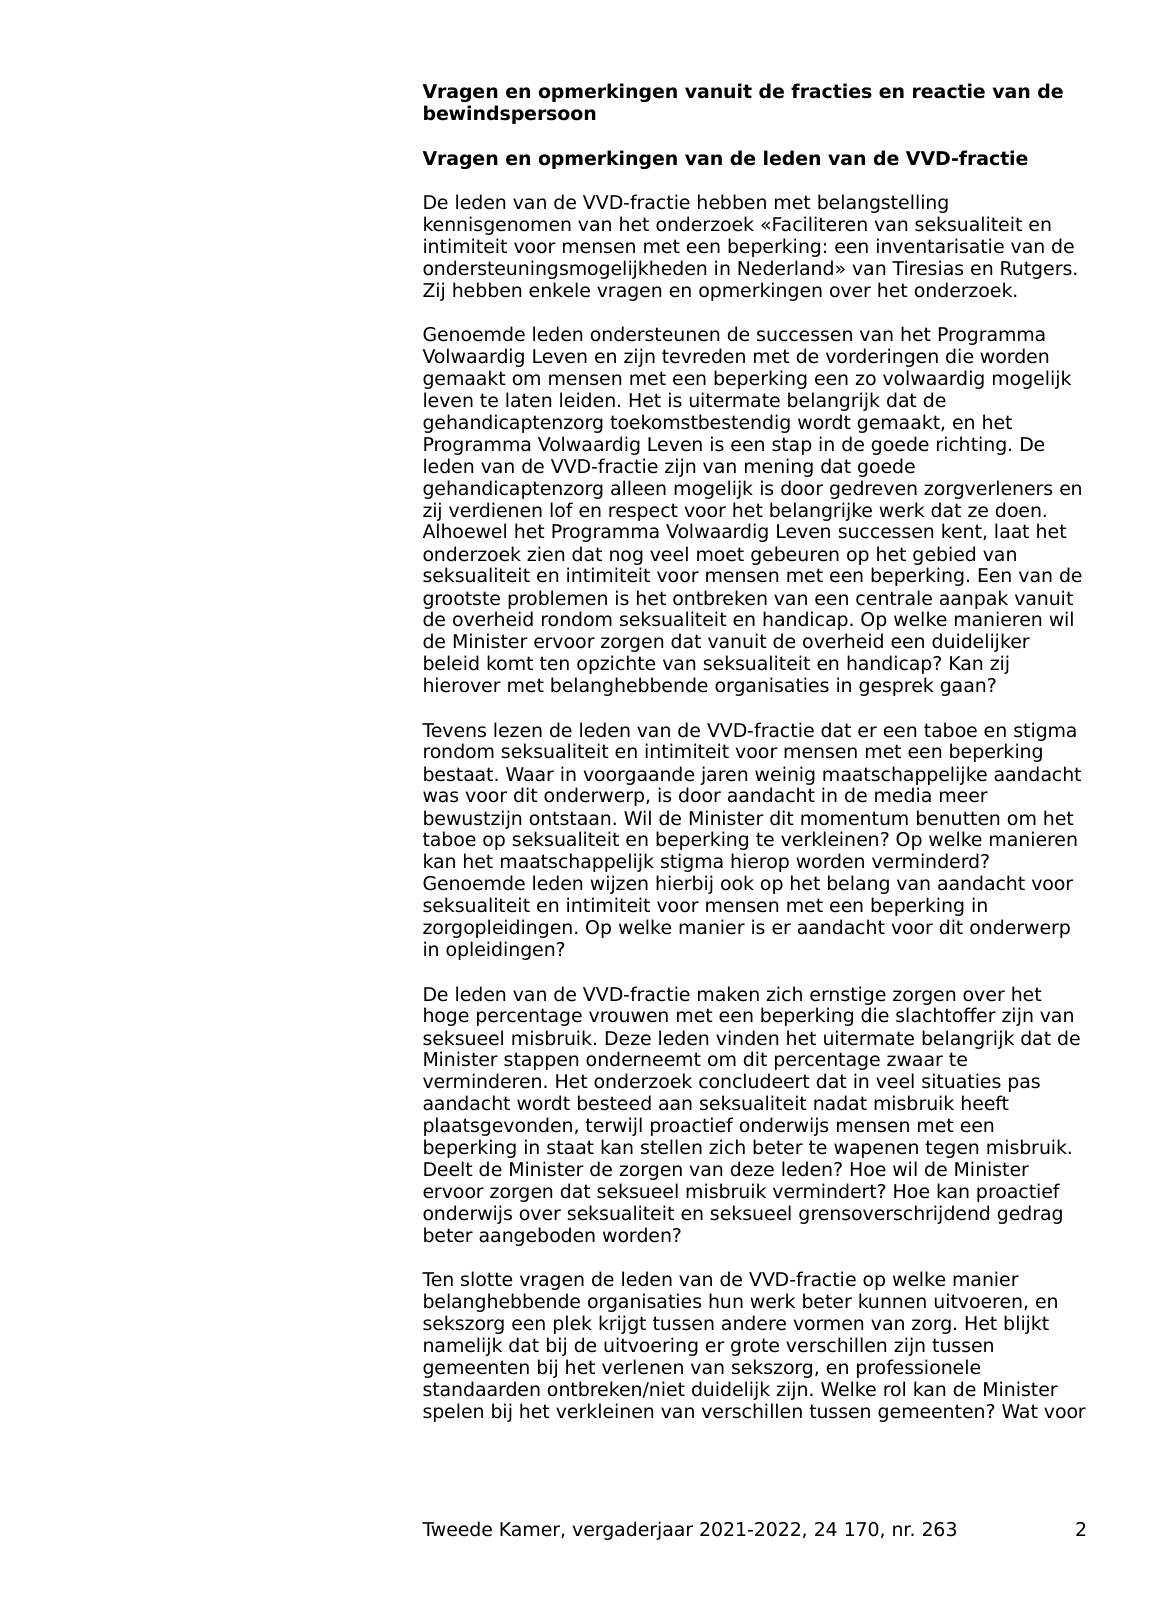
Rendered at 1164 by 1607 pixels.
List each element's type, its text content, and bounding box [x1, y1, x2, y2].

text Ten slotte vragen de leden van de VVD-fractie op welke manier belanghebbende organisaties hun werk beter kunnen uitvoeren, en sekszorg een plek krijgt tussen andere vormen van zorg. Het blijkt namelijk dat bij de uitvoering er grote verschillen zijn tussen gemeenten bij het verlenen van sekszorg, en professionele standaarden ontbreken/niet duidelijk zijn. Welke rol kan de Minister spelen bij het verkleinen van verschillen tussen gemeenten? Wat voor [422, 1269, 1087, 1423]
subtitle Vragen en opmerkingen van de leden van de VVD-fractie [422, 147, 1087, 169]
text Tevens lezen de leden van de VVD-fractie dat er een taboe en stigma rondom seksualiteit en intimiteit voor mensen met een beperking bestaat. Waar in voorgaande jaren weinig maatschappelijke aandacht was voor dit onderwerp, is door aandacht in de media meer bewustzijn ontstaan. Wil de Minister dit momentum benutten om het taboe op seksualiteit en beperking te verkleinen? Op welke manieren kan het maatschappelijk stigma hierop worden verminderd? Genoemde leden wijzen hierbij ook op het belang van aandacht voor seksualiteit en intimiteit voor mensen met een beperking in zorgopleidingen. Op welke manier is er aandacht voor dit onderwerp in opleidingen? [422, 719, 1087, 961]
text De leden van de VVD-fractie maken zich ernstige zorgen over het hoge percentage vrouwen met een beperking die slachtoffer zijn van seksueel misbruik. Deze leden vinden het uitermate belangrijk dat de Minister stappen onderneemt om dit percentage zwaar te verminderen. Het onderzoek concludeert dat in veel situaties pas aandacht wordt besteed aan seksualiteit nadat misbruik heeft plaatsgevonden, terwijl proactief onderwijs mensen met een beperking in staat kan stellen zich beter te wapenen tegen misbruik. Deelt de Minister de zorgen van deze leden? Hoe wil de Minister ervoor zorgen dat seksueel misbruik vermindert? Hoe kan proactief onderwijs over seksualiteit en seksueel grensoverschrijdend gedrag beter aangeboden worden? [422, 983, 1087, 1247]
text De leden van de VVD-fractie hebben met belangstelling kennisgenomen van het onderzoek «Faciliteren van seksualiteit en intimiteit voor mensen met een beperking: een inventarisatie van de ondersteuningsmogelijkheden in Nederland» van Tiresias en Rutgers. Zij hebben enkele vragen en opmerkingen over het onderzoek. [422, 192, 1087, 301]
subtitle Vragen en opmerkingen vanuit de fracties en reactie van de bewindspersoon [422, 81, 1087, 125]
text Genoemde leden ondersteunen de successen van het Programma Volwaardig Leven en zijn tevreden met de vorderingen die worden gemaakt om mensen met een beperking een zo volwaardig mogelijk leven te laten leiden. Het is uitermate belangrijk dat de gehandicaptenzorg toekomstbestendig wordt gemaakt, en het Programma Volwaardig Leven is een stap in de goede richting. De leden van de VVD-fractie zijn van mening dat goede gehandicaptenzorg alleen mogelijk is door gedreven zorgverleners en zij verdienen lof en respect voor het belangrijke werk dat ze doen. Alhoewel het Programma Volwaardig Leven successen kent, laat het onderzoek zien dat nog veel moet gebeuren op het gebied van seksualiteit en intimiteit voor mensen met een beperking. Een van de grootste problemen is het ontbreken van een centrale aanpak vanuit de overheid rondom seksualiteit en handicap. Op welke manieren wil de Minister ervoor zorgen dat vanuit de overheid een duidelijker beleid komt ten opzichte van seksualiteit en handicap? Kan zij hierover met belanghebbende organisaties in gesprek gaan? [422, 324, 1087, 697]
